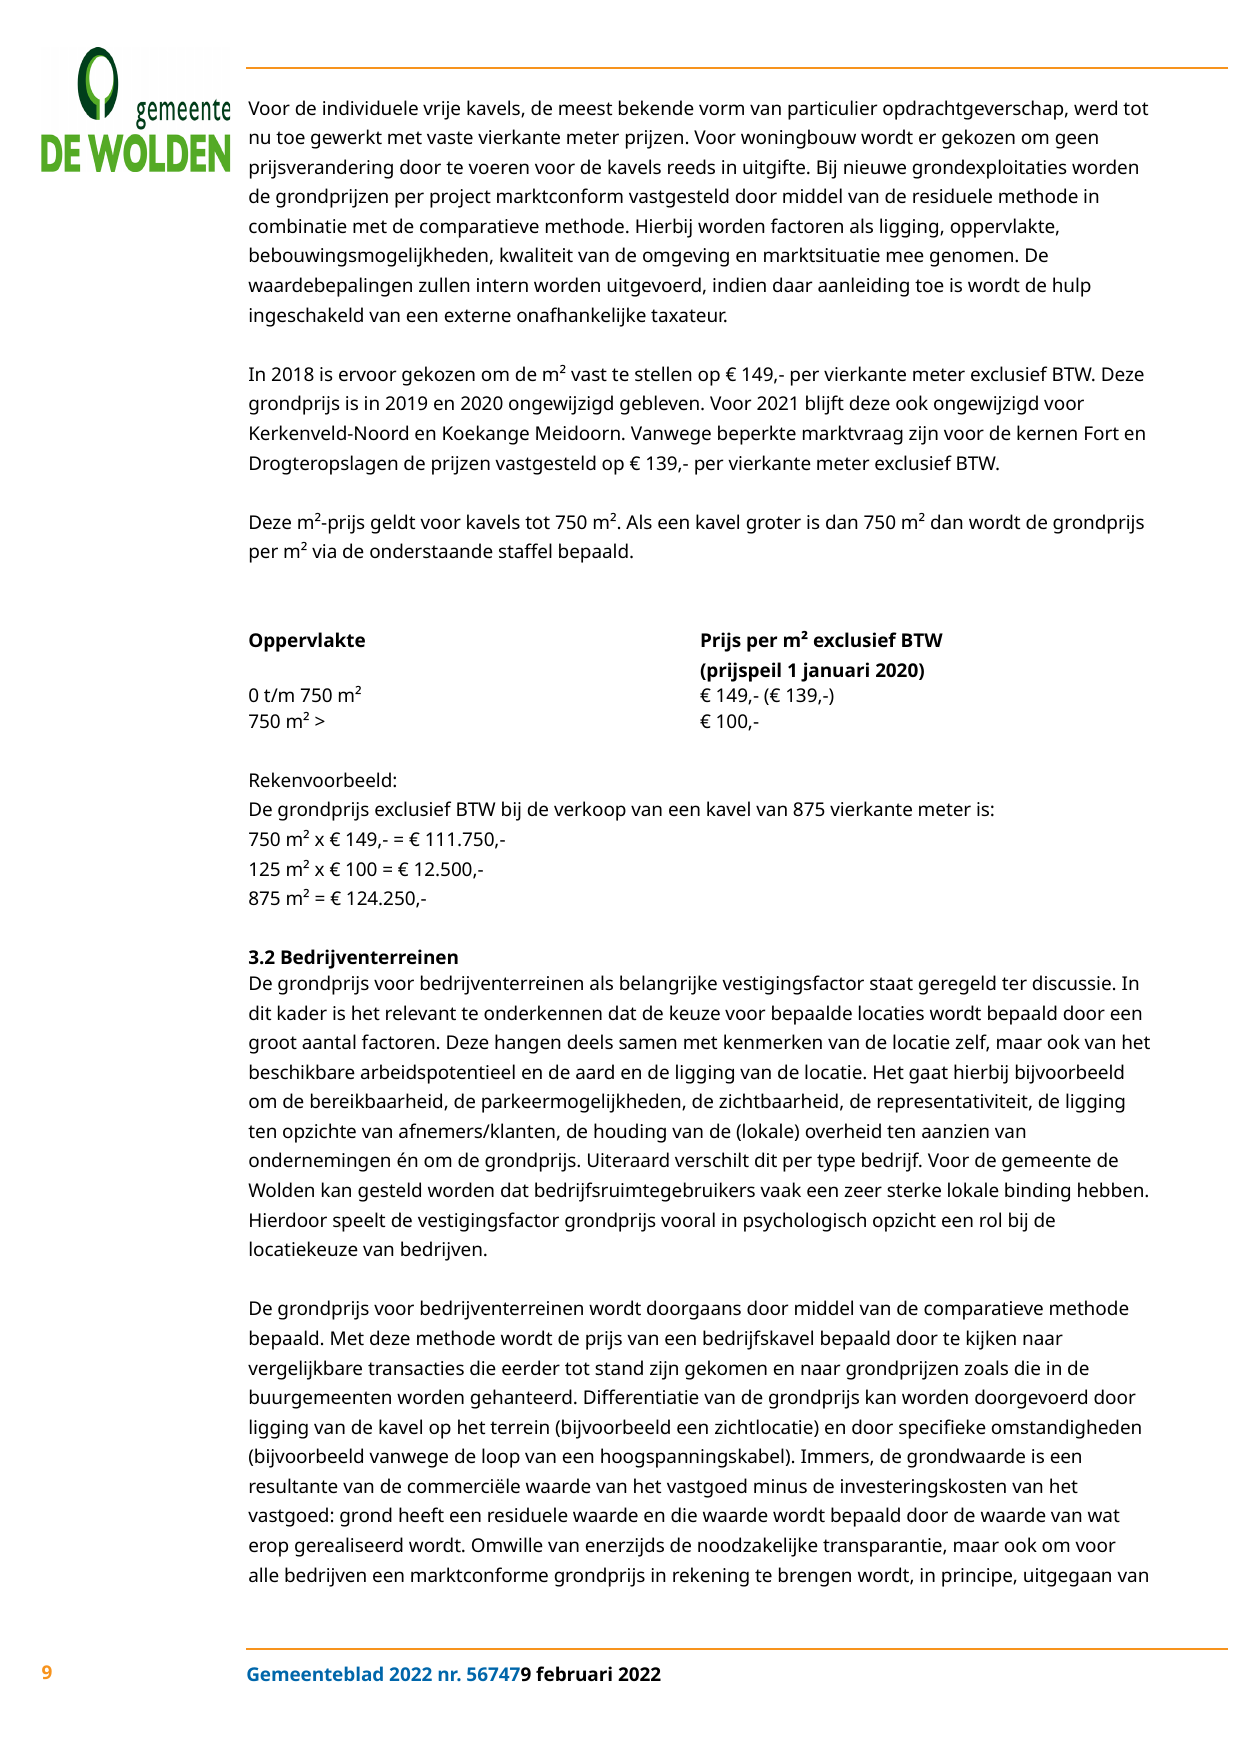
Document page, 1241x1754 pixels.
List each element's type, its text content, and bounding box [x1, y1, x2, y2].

table_cell € 100,- [700, 709, 1152, 734]
text De grondprijs exclusief BTW bij de verkoop van een kavel van 875 vierkante meter is: [248, 797, 1152, 822]
picture [41, 47, 231, 172]
text Voor de individuele vrije kavels, de meest bekende vorm van particulier opdrachtgeverschap, werd tot nu toe gewerkt met vaste vierkante meter prijzen. Voor woningbouw wordt er gekozen om geen prijsverandering door te voeren voor de kavels reeds in uitgifte. Bij nieuwe grondexploitaties worden de grondprijzen per project marktconform vastgesteld door middel van de residuele methode in combinatie met de comparatieve methode. Hierbij worden factoren als ligging, oppervlakte, bebouwingsmogelijkheden, kwaliteit van de omgeving en marktsituatie mee genomen. De waardebepalingen zullen intern worden uitgevoerd, indien daar aanleiding toe is wordt de hulp ingeschakeld van een externe onafhankelijke taxateur. [248, 95, 1152, 328]
text 750 m² x € 149,- = € 111.750,- [248, 826, 1152, 852]
table_cell € 149,- (€ 139,-) [700, 683, 1152, 708]
text De grondprijs voor bedrijventerreinen als belangrijke vestigingsfactor staat geregeld ter discussie. In dit kader is het relevant te onderkennen dat de keuze voor bepaalde locaties wordt bepaald door een groot aantal factoren. Deze hangen deels samen met kenmerken van de locatie zelf, maar ook van het beschikbare arbeidspotentieel en de aard en de ligging van de locatie. Het gaat hierbij bijvoorbeeld om de bereikbaarheid, de parkeermogelijkheden, de zichtbaarheid, de representativiteit, de ligging ten opzichte van afnemers/klanten, de houding van de (lokale) overheid ten aanzien van ondernemingen én om de grondprijs. Uiteraard verschilt dit per type bedrijf. Voor de gemeente de Wolden kan gesteld worden dat bedrijfsruimtegebruikers vaak een zeer sterke lokale binding hebben. Hierdoor speelt de vestigingsfactor grondprijs vooral in psychologisch opzicht een rol bij de locatiekeuze van bedrijven. [248, 970, 1152, 1262]
table_cell 0 t/m 750 m² [248, 683, 700, 708]
text Rekenvoorbeeld: [248, 767, 1152, 793]
text 125 m² x € 100 = € 12.500,- [248, 856, 1152, 881]
table_header Oppervlakte [248, 628, 700, 683]
text De grondprijs voor bedrijventerreinen wordt doorgaans door middel van de comparatieve methode bepaald. Met deze methode wordt de prijs van een bedrijfskavel bepaald door te kijken naar vergelijkbare transacties die eerder tot stand zijn gekomen en naar grondprijzen zoals die in de buurgemeenten worden gehanteerd. Differentiatie van de grondprijs kan worden doorgevoerd door ligging van de kavel op het terrein (bijvoorbeeld een zichtlocatie) en door specifieke omstandigheden (bijvoorbeeld vanwege de loop van een hoogspanningskabel). Immers, de grondwaarde is een resultante van de commerciële waarde van het vastgoed minus de investeringskosten van het vastgoed: grond heeft een residuele waarde en die waarde wordt bepaald door de waarde van wat erop gerealiseerd wordt. Omwille van enerzijds de noodzakelijke transparantie, maar ook om voor alle bedrijven een marktconforme grondprijs in rekening te brengen wordt, in principe, uitgegaan van [248, 1296, 1152, 1588]
text 875 m² = € 124.250,- [248, 885, 1152, 911]
text In 2018 is ervoor gekozen om de m² vast te stellen op € 149,- per vierkante meter exclusief BTW. Deze grondprijs is in 2019 en 2020 ongewijzigd gebleven. Voor 2021 blijft deze ook ongewijzigd voor Kerkenveld-Noord en Koekange Meidoorn. Vanwege beperkte marktvraag zijn voor de kernen Fort en Drogteropslagen de prijzen vastgesteld op € 139,- per vierkante meter exclusief BTW. [248, 361, 1152, 476]
table_cell 750 m² > [248, 709, 700, 734]
table_header Prijs per m² exclusief BTW (prijspeil 1 januari 2020) [700, 628, 1152, 683]
text 3.2 Bedrijventerreinen [248, 944, 1152, 970]
text Deze m²-prijs geldt voor kavels tot 750 m². Als een kavel groter is dan 750 m² dan wordt de grondprijs per m² via de onderstaande staffel bepaald. [248, 509, 1152, 564]
